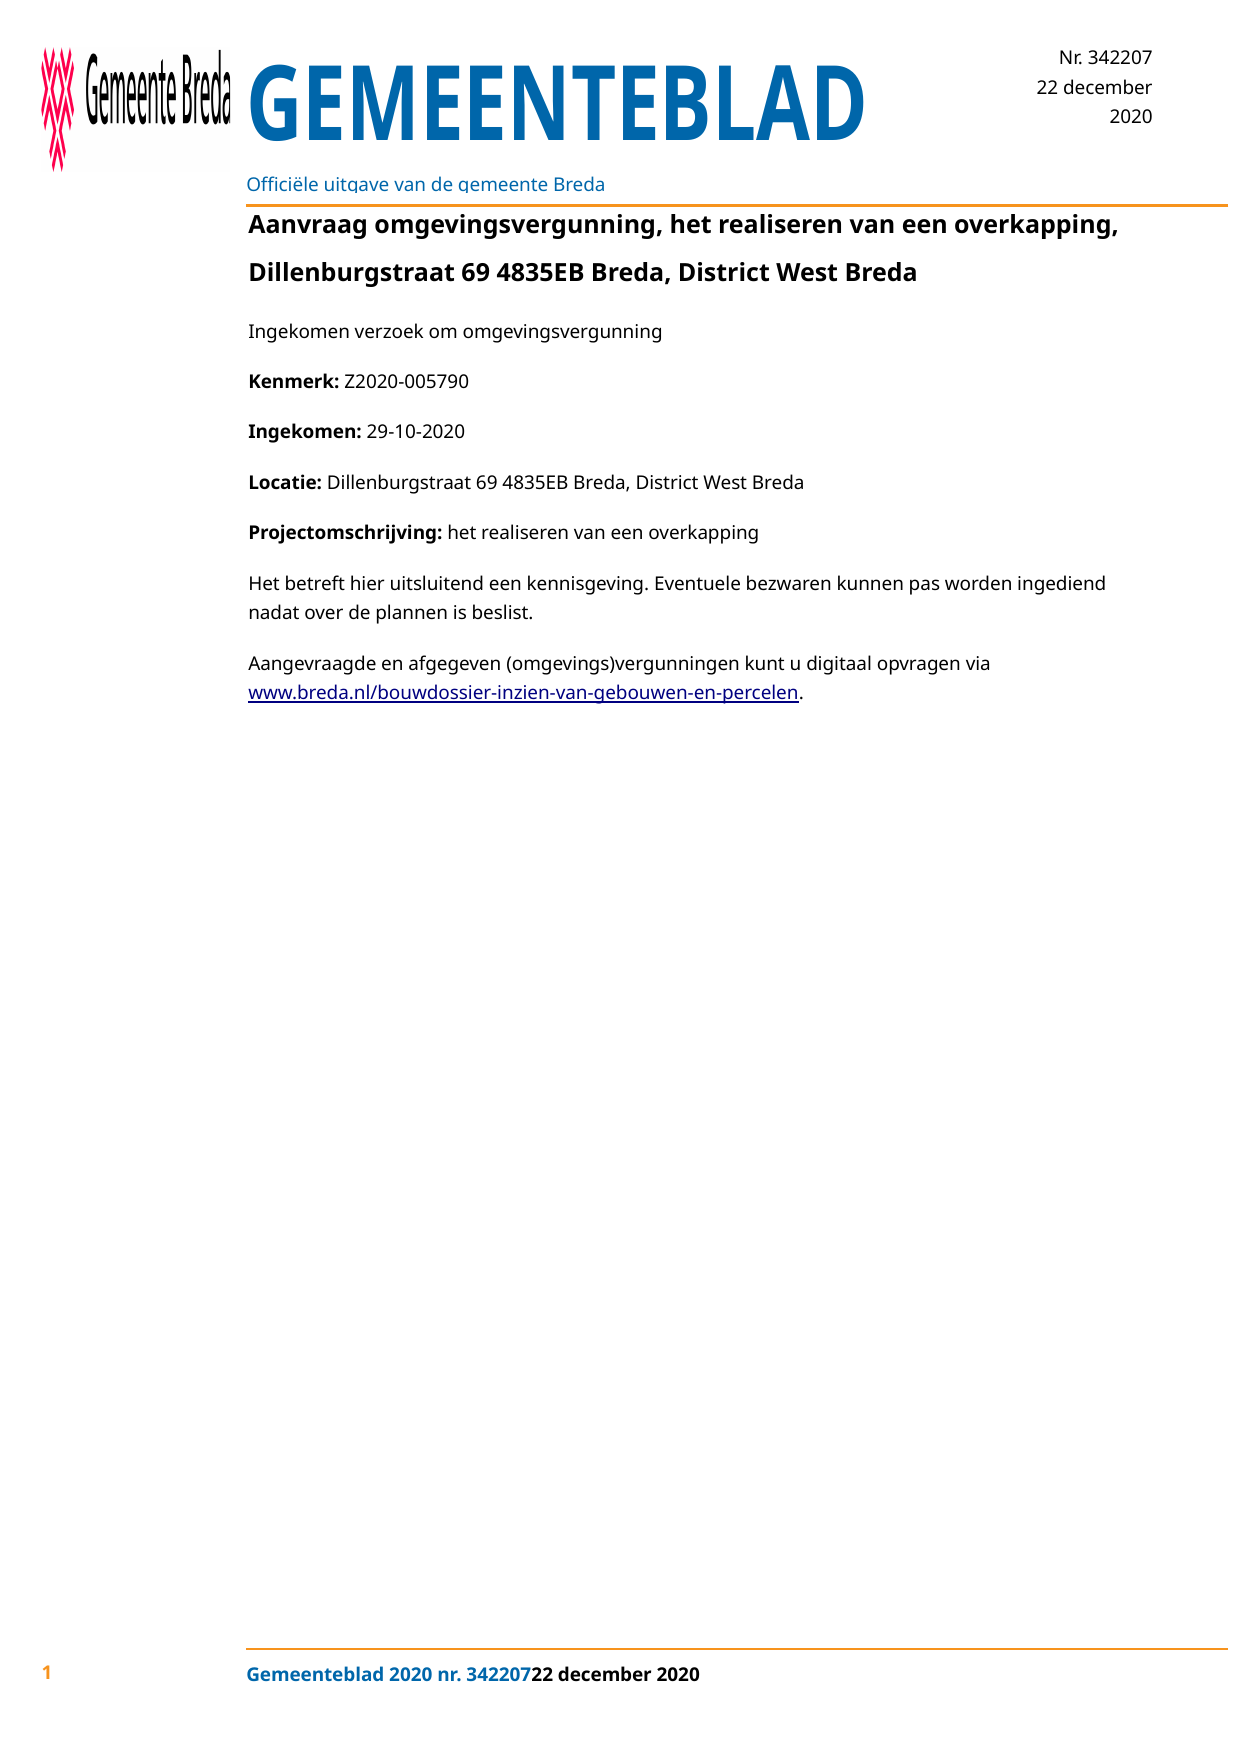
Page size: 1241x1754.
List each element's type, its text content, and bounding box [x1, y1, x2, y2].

text Locatie: Dillenburgstraat 69 4835EB Breda, District West Breda [248, 469, 1152, 495]
text Projectomschrijving: het realiseren van een overkapping [248, 519, 1152, 545]
text Ingekomen: 29-10-2020 [248, 419, 1152, 444]
text Aanvraag omgevingsvergunning, het realiseren van een overkapping, Dillenburgstraat 69 4835EB Breda, District West Breda [248, 207, 1152, 288]
text Aangevraagde en afgegeven (omgevings)vergunningen kunt u digitaal opvragen via www.breda.nl/bouwdossier-inzien-van-gebouwen-en-percelen. [248, 650, 1152, 705]
picture [41, 47, 231, 172]
text Ingekomen verzoek om omgevingsvergunning [248, 318, 1152, 344]
text Kenmerk: Z2020-005790 [248, 368, 1152, 394]
text Het betreft hier uitsluitend een kennisgeving. Eventuele bezwaren kunnen pas worden ingediend nadat over de plannen is beslist. [248, 570, 1152, 625]
